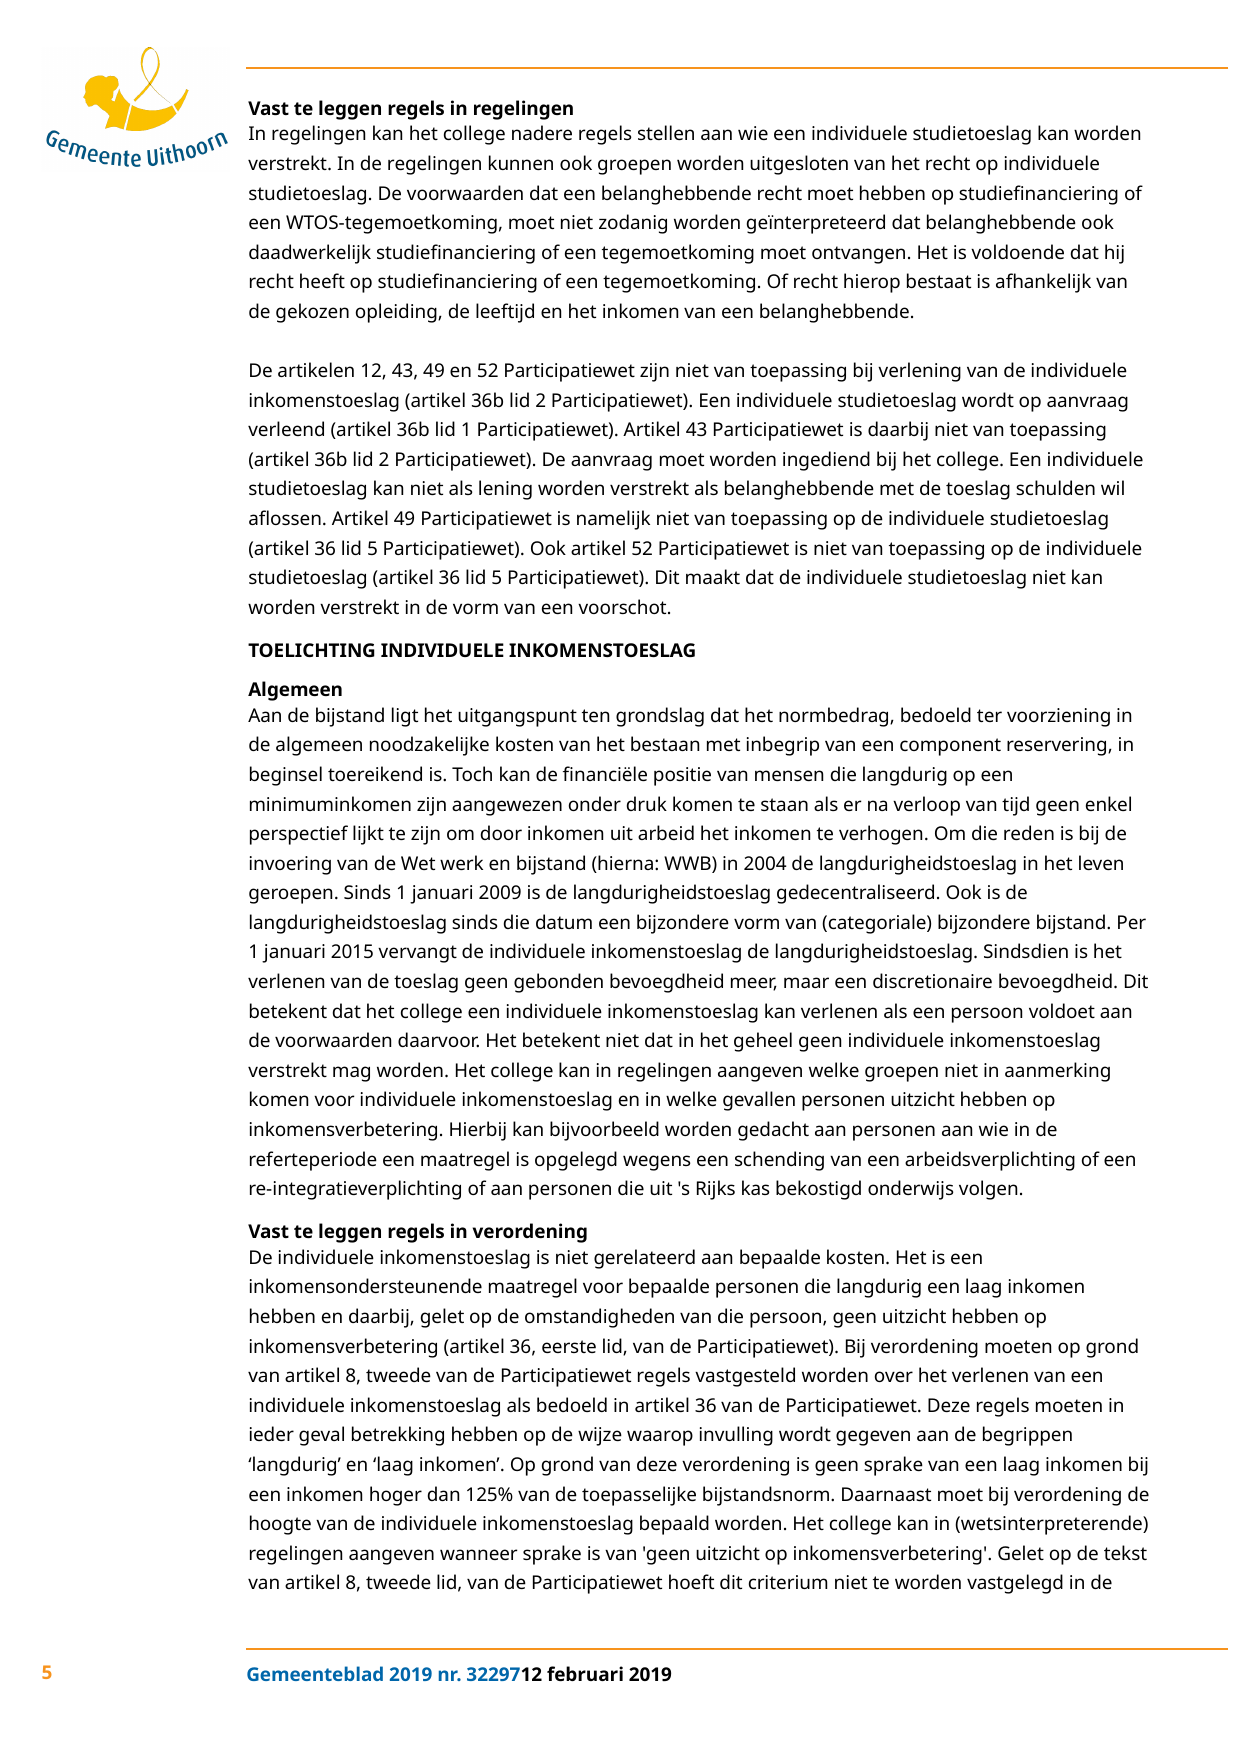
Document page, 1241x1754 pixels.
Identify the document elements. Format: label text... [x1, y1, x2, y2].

text Aan de bijstand ligt het uitgangspunt ten grondslag dat het normbedrag, bedoeld ter voorziening in de algemeen noodzakelijke kosten van het bestaan met inbegrip van een component reservering, in beginsel toereikend is. Toch kan de financiële positie van mensen die langdurig op een minimuminkomen zijn aangewezen onder druk komen te staan als er na verloop van tijd geen enkel perspectief lijkt te zijn om door inkomen uit arbeid het inkomen te verhogen. Om die reden is bij de invoering van de Wet werk en bijstand (hierna: WWB) in 2004 de langdurigheidstoeslag in het leven geroepen. Sinds 1 januari 2009 is de langdurigheidstoeslag gedecentraliseerd. Ook is de langdurigheidstoeslag sinds die datum een bijzondere vorm van (categoriale) bijzondere bijstand. Per 1 januari 2015 vervangt de individuele inkomenstoeslag de langdurigheidstoeslag. Sindsdien is het verlenen van de toeslag geen gebonden bevoegdheid meer, maar een discretionaire bevoegdheid. Dit betekent dat het college een individuele inkomenstoeslag kan verlenen als een persoon voldoet aan de voorwaarden daarvoor. Het betekent niet dat in het geheel geen individuele inkomenstoeslag verstrekt mag worden. Het college kan in regelingen aangeven welke groepen niet in aanmerking komen voor individuele inkomenstoeslag en in welke gevallen personen uitzicht hebben op inkomensverbetering. Hierbij kan bijvoorbeeld worden gedacht aan personen aan wie in de referteperiode een maatregel is opgelegd wegens een schending van een arbeidsverplichting of een re-integratieverplichting of aan personen die uit 's Rijks kas bekostigd onderwijs volgen. [248, 702, 1152, 1201]
text In regelingen kan het college nadere regels stellen aan wie een individuele studietoeslag kan worden verstrekt. In de regelingen kunnen ook groepen worden uitgesloten van het recht op individuele studietoeslag. De voorwaarden dat een belanghebbende recht moet hebben op studiefinanciering of een WTOS-tegemoetkoming, moet niet zodanig worden geïnterpreteerd dat belanghebbende ook daadwerkelijk studiefinanciering of een tegemoetkoming moet ontvangen. Het is voldoende dat hij recht heeft op studiefinanciering of een tegemoetkoming. Of recht hierop bestaat is afhankelijk van de gekozen opleiding, de leeftijd en het inkomen van een belanghebbende. [248, 121, 1152, 324]
text Vast te leggen regels in verordening [248, 1218, 1152, 1244]
text De artikelen 12, 43, 49 en 52 Participatiewet zijn niet van toepassing bij verlening van de individuele inkomenstoeslag (artikel 36b lid 2 Participatiewet). Een individuele studietoeslag wordt op aanvraag verleend (artikel 36b lid 1 Participatiewet). Artikel 43 Participatiewet is daarbij niet van toepassing (artikel 36b lid 2 Participatiewet). De aanvraag moet worden ingediend bij het college. Een individuele studietoeslag kan niet als lening worden verstrekt als belanghebbende met de toeslag schulden wil aflossen. Artikel 49 Participatiewet is namelijk niet van toepassing op de individuele studietoeslag (artikel 36 lid 5 Participatiewet). Ook artikel 52 Participatiewet is niet van toepassing op de individuele studietoeslag (artikel 36 lid 5 Participatiewet). Dit maakt dat de individuele studietoeslag niet kan worden verstrekt in de vorm van een voorschot. [248, 357, 1152, 619]
text Vast te leggen regels in regelingen [248, 95, 1152, 121]
text De individuele inkomenstoeslag is niet gerelateerd aan bepaalde kosten. Het is een inkomensondersteunende maatregel voor bepaalde personen die langdurig een laag inkomen hebben en daarbij, gelet op de omstandigheden van die persoon, geen uitzicht hebben op inkomensverbetering (artikel 36, eerste lid, van de Participatiewet). Bij verordening moeten op grond van artikel 8, tweede van de Participatiewet regels vastgesteld worden over het verlenen van een individuele inkomenstoeslag als bedoeld in artikel 36 van de Participatiewet. Deze regels moeten in ieder geval betrekking hebben op de wijze waarop invulling wordt gegeven aan de begrippen ‘langdurig’ en ‘laag inkomen’. Op grond van deze verordening is geen sprake van een laag inkomen bij een inkomen hoger dan 125% van de toepasselijke bijstandsnorm. Daarnaast moet bij verordening de hoogte van de individuele inkomenstoeslag bepaald worden. Het college kan in (wetsinterpreterende) regelingen aangeven wanneer sprake is van 'geen uitzicht op inkomensverbetering'. Gelet op de tekst van artikel 8, tweede lid, van de Participatiewet hoeft dit criterium niet te worden vastgelegd in de [248, 1244, 1152, 1595]
text TOELICHTING INDIVIDUELE INKOMENSTOESLAG [248, 637, 1152, 663]
picture [41, 47, 231, 172]
text Algemeen [248, 676, 1152, 702]
